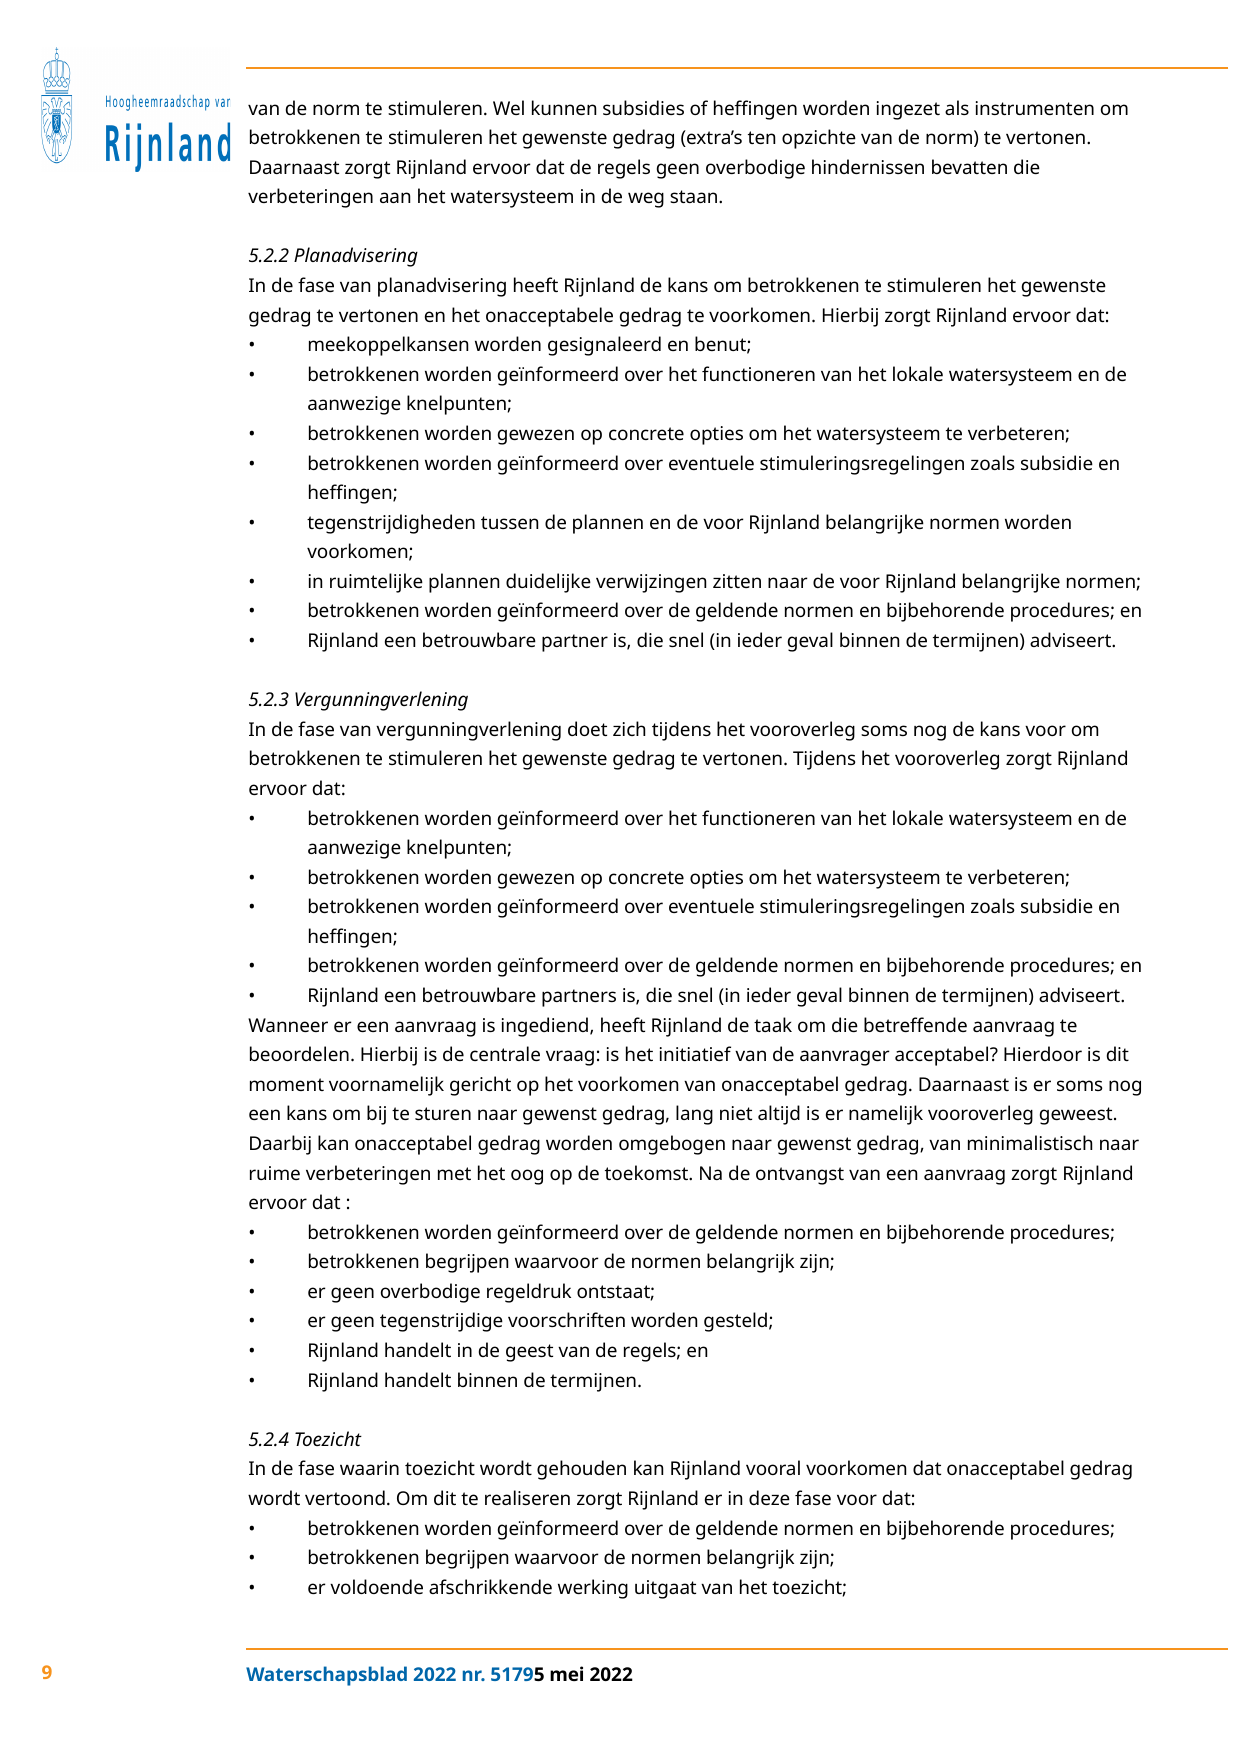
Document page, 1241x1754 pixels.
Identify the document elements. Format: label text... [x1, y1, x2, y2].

list betrokkenen worden geïnformeerd over de geldende normen en bijbehorende procedures; en [248, 598, 1152, 623]
text 5.2.2 Planadvisering [248, 243, 1152, 268]
list er voldoende afschrikkende werking uitgaat van het toezicht; [248, 1574, 1152, 1600]
list betrokkenen worden geïnformeerd over het functioneren van het lokale watersysteem en de aanwezige knelpunten; [248, 361, 1152, 416]
text 5.2.3 Vergunningverlening [248, 686, 1152, 712]
list meekoppelkansen worden gesignaleerd en benut; [248, 331, 1152, 357]
list Rijnland een betrouwbare partner is, die snel (in ieder geval binnen de termijnen) adviseert. [248, 627, 1152, 653]
list betrokkenen worden geïnformeerd over de geldende normen en bijbehorende procedures; [248, 1219, 1152, 1245]
list tegenstrijdigheden tussen de plannen en de voor Rijnland belangrijke normen worden voorkomen; [248, 509, 1152, 564]
list betrokkenen worden geïnformeerd over eventuele stimuleringsregelingen zoals subsidie en heffingen; [248, 450, 1152, 505]
list Rijnland handelt in de geest van de regels; en [248, 1337, 1152, 1363]
picture [41, 47, 231, 172]
list betrokkenen worden gewezen op concrete opties om het watersysteem te verbeteren; [248, 420, 1152, 446]
list Rijnland een betrouwbare partners is, die snel (in ieder geval binnen de termijnen) adviseert. [248, 982, 1152, 1008]
list betrokkenen worden geïnformeerd over eventuele stimuleringsregelingen zoals subsidie en heffingen; [248, 893, 1152, 949]
text 5.2.4 Toezicht [248, 1426, 1152, 1452]
text In de fase van planadvisering heeft Rijnland de kans om betrokkenen te stimuleren het gewenste gedrag te vertonen en het onacceptabele gedrag te voorkomen. Hierbij zorgt Rijnland ervoor dat: [248, 272, 1152, 328]
list betrokkenen worden geïnformeerd over het functioneren van het lokale watersysteem en de aanwezige knelpunten; [248, 805, 1152, 860]
text van de norm te stimuleren. Wel kunnen subsidies of heffingen worden ingezet als instrumenten om betrokkenen te stimuleren het gewenste gedrag (extra’s ten opzichte van de norm) te vertonen. Daarnaast zorgt Rijnland ervoor dat de regels geen overbodige hindernissen bevatten die verbeteringen aan het watersysteem in de weg staan. [248, 95, 1152, 209]
list Rijnland handelt binnen de termijnen. [248, 1367, 1152, 1393]
list in ruimtelijke plannen duidelijke verwijzingen zitten naar de voor Rijnland belangrijke normen; [248, 568, 1152, 594]
list betrokkenen begrijpen waarvoor de normen belangrijk zijn; [248, 1544, 1152, 1570]
list er geen tegenstrijdige voorschriften worden gesteld; [248, 1308, 1152, 1333]
text In de fase van vergunningverlening doet zich tijdens het vooroverleg soms nog de kans voor om betrokkenen te stimuleren het gewenste gedrag te vertonen. Tijdens het vooroverleg zorgt Rijnland ervoor dat: [248, 716, 1152, 801]
list betrokkenen worden geïnformeerd over de geldende normen en bijbehorende procedures; en [248, 953, 1152, 978]
list er geen overbodige regeldruk ontstaat; [248, 1278, 1152, 1304]
text In de fase waarin toezicht wordt gehouden kan Rijnland vooral voorkomen dat onacceptabel gedrag wordt vertoond. Om dit te realiseren zorgt Rijnland er in deze fase voor dat: [248, 1456, 1152, 1511]
list betrokkenen worden gewezen op concrete opties om het watersysteem te verbeteren; [248, 864, 1152, 890]
list betrokkenen begrijpen waarvoor de normen belangrijk zijn; [248, 1248, 1152, 1274]
list betrokkenen worden geïnformeerd over de geldende normen en bijbehorende procedures; [248, 1515, 1152, 1541]
text Wanneer er een aanvraag is ingediend, heeft Rijnland de taak om die betreffende aanvraag te beoordelen. Hierbij is de centrale vraag: is het initiatief van de aanvrager acceptabel? Hierdoor is dit moment voornamelijk gericht op het voorkomen van onacceptabel gedrag. Daarnaast is er soms nog een kans om bij te sturen naar gewenst gedrag, lang niet altijd is er namelijk vooroverleg geweest. Daarbij kan onacceptabel gedrag worden omgebogen naar gewenst gedrag, van minimalistisch naar ruime verbeteringen met het oog op de toekomst. Na de ontvangst van een aanvraag zorgt Rijnland ervoor dat : [248, 1012, 1152, 1215]
